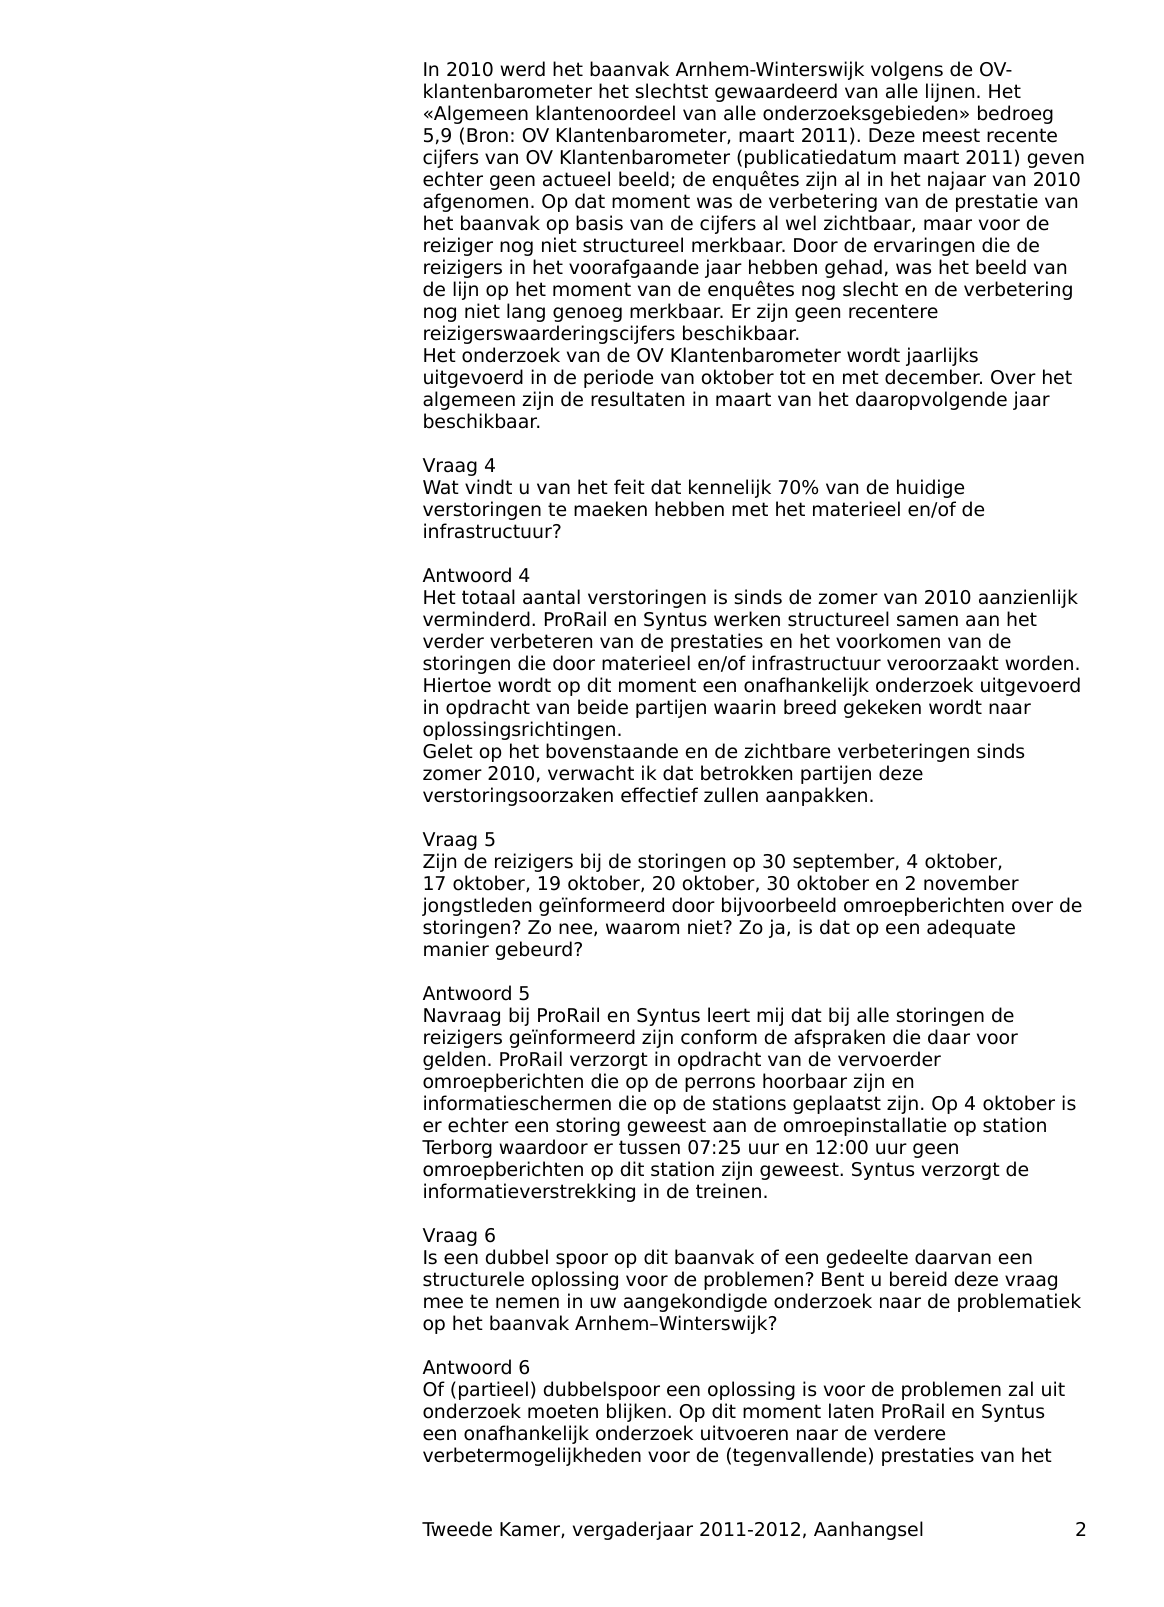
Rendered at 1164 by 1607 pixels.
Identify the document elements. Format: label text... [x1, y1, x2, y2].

text Zijn de reizigers bij de storingen op 30 september, 4 oktober, 17 oktober, 19 oktober, 20 oktober, 30 oktober en 2 november jongstleden geïnformeerd door bijvoorbeeld omroepberichten over de storingen? Zo nee, waarom niet? Zo ja, is dat op een adequate manier gebeurd? [422, 851, 1087, 961]
text Vraag 5 [422, 829, 1087, 851]
text Antwoord 6 [422, 1357, 1087, 1379]
text Is een dubbel spoor op dit baanvak of een gedeelte daarvan een structurele oplossing voor de problemen? Bent u bereid deze vraag mee te nemen in uw aangekondigde onderzoek naar de problematiek op het baanvak Arnhem–Winterswijk? [422, 1247, 1087, 1335]
text Of (partieel) dubbelspoor een oplossing is voor de problemen zal uit onderzoek moeten blijken. Op dit moment laten ProRail en Syntus een onafhankelijk onderzoek uitvoeren naar de verdere verbetermogelijkheden voor de (tegenvallende) prestaties van het [422, 1379, 1087, 1467]
text Wat vindt u van het feit dat kennelijk 70% van de huidige verstoringen te maeken hebben met het materieel en/of de infrastructuur? [422, 477, 1087, 543]
text Het onderzoek van de OV Klantenbarometer wordt jaarlijks uitgevoerd in de periode van oktober tot en met december. Over het algemeen zijn de resultaten in maart van het daaropvolgende jaar beschikbaar. [422, 345, 1087, 433]
text Het totaal aantal verstoringen is sinds de zomer van 2010 aanzienlijk verminderd. ProRail en Syntus werken structureel samen aan het verder verbeteren van de prestaties en het voorkomen van de storingen die door materieel en/of infrastructuur veroorzaakt worden. Hiertoe wordt op dit moment een onafhankelijk onderzoek uitgevoerd in opdracht van beide partijen waarin breed gekeken wordt naar oplossingsrichtingen. [422, 587, 1087, 741]
text Gelet op het bovenstaande en de zichtbare verbeteringen sinds zomer 2010, verwacht ik dat betrokken partijen deze verstoringsoorzaken effectief zullen aanpakken. [422, 741, 1087, 807]
text Navraag bij ProRail en Syntus leert mij dat bij alle storingen de reizigers geïnformeerd zijn conform de afspraken die daar voor gelden. ProRail verzorgt in opdracht van de vervoerder omroepberichten die op de perrons hoorbaar zijn en informatieschermen die op de stations geplaatst zijn. Op 4 oktober is er echter een storing geweest aan de omroepinstallatie op station Terborg waardoor er tussen 07:25 uur en 12:00 uur geen omroepberichten op dit station zijn geweest. Syntus verzorgt de informatieverstrekking in de treinen. [422, 1005, 1087, 1203]
text In 2010 werd het baanvak Arnhem-Winterswijk volgens de OV-klantenbarometer het slechtst gewaardeerd van alle lijnen. Het «Algemeen klantenoordeel van alle onderzoeksgebieden» bedroeg 5,9 (Bron: OV Klantenbarometer, maart 2011). Deze meest recente cijfers van OV Klantenbarometer (publicatiedatum maart 2011) geven echter geen actueel beeld; de enquêtes zijn al in het najaar van 2010 afgenomen. Op dat moment was de verbetering van de prestatie van het baanvak op basis van de cijfers al wel zichtbaar, maar voor de reiziger nog niet structureel merkbaar. Door de ervaringen die de reizigers in het voorafgaande jaar hebben gehad, was het beeld van de lijn op het moment van de enquêtes nog slecht en de verbetering nog niet lang genoeg merkbaar. Er zijn geen recentere reizigerswaarderingscijfers beschikbaar. [422, 59, 1087, 345]
text Vraag 4 [422, 455, 1087, 477]
text Antwoord 5 [422, 983, 1087, 1005]
text Antwoord 4 [422, 565, 1087, 587]
text Vraag 6 [422, 1225, 1087, 1247]
